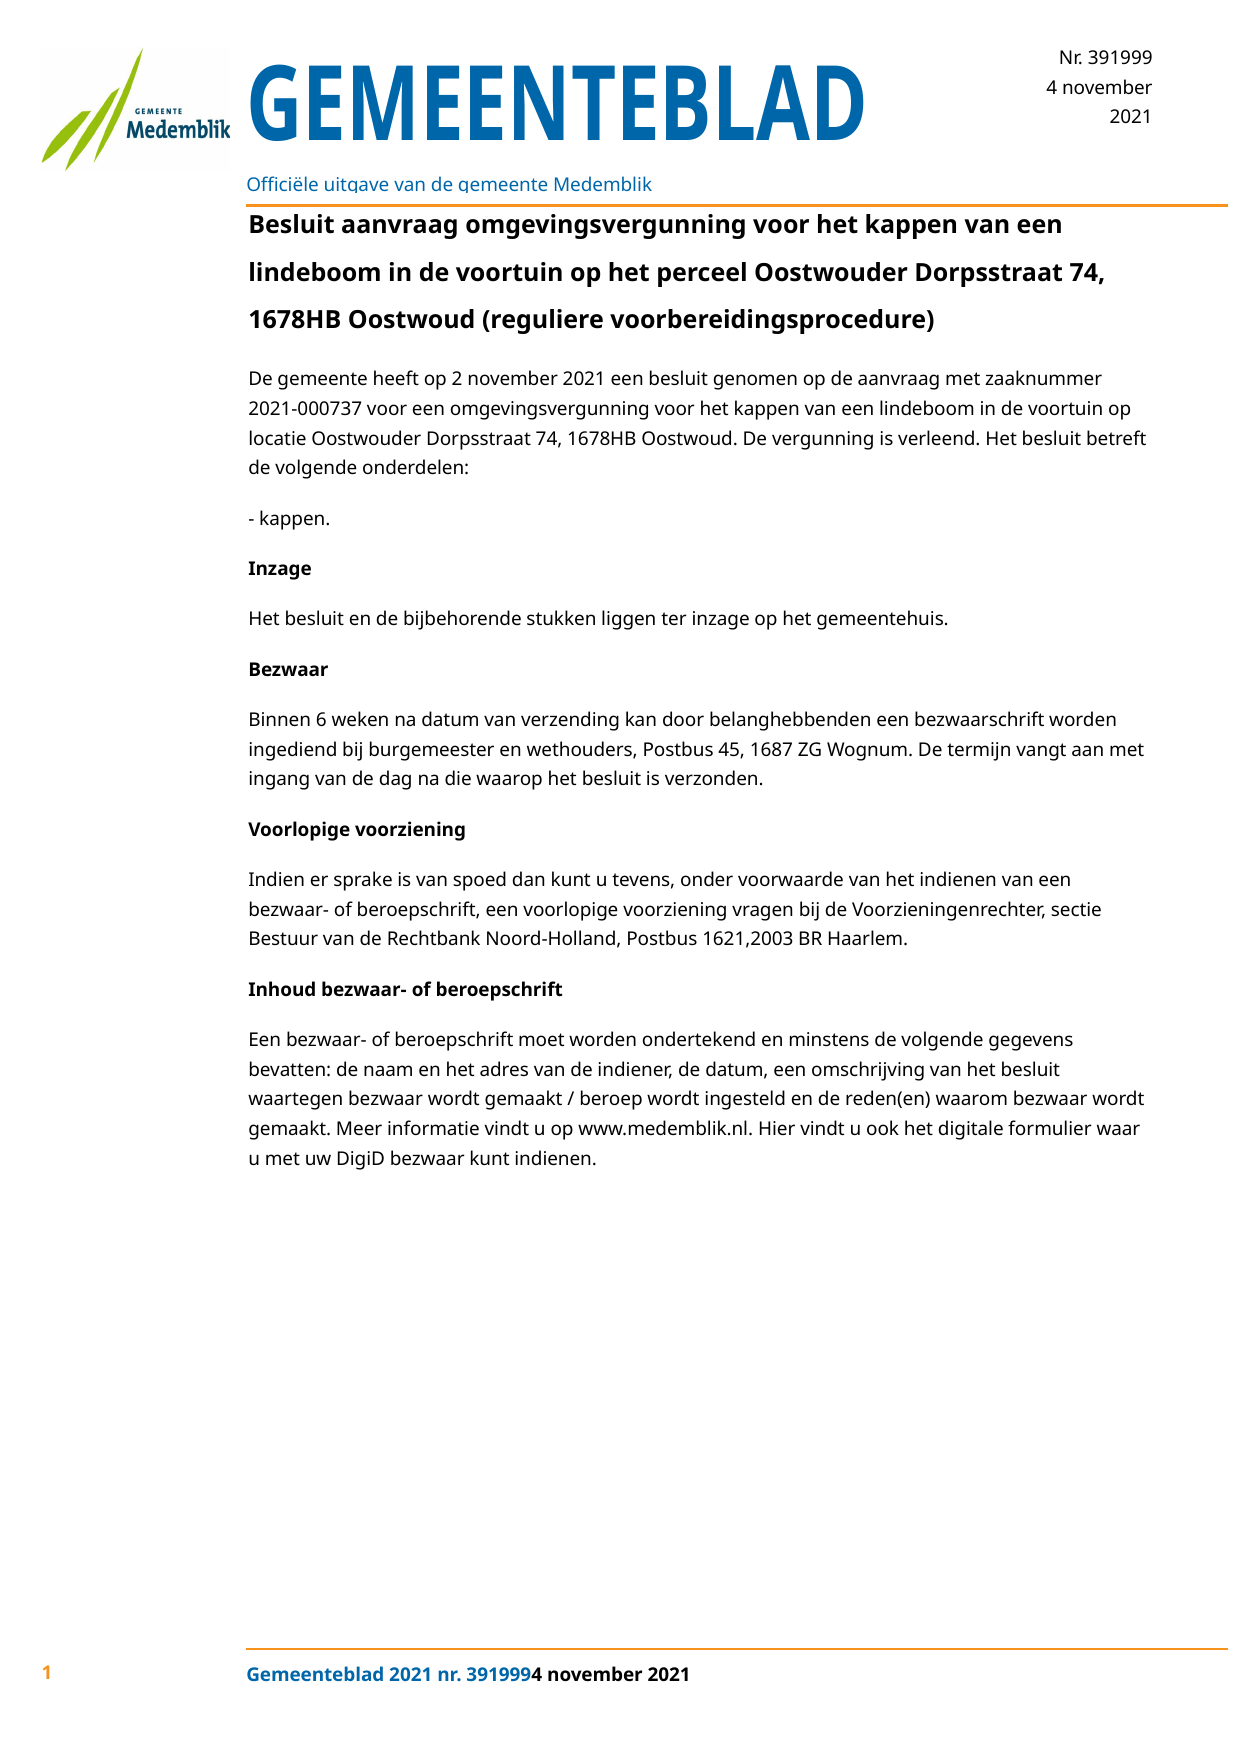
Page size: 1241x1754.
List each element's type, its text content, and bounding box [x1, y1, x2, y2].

picture [41, 47, 231, 172]
text Inzage [248, 555, 1152, 581]
text Besluit aanvraag omgevingsvergunning voor het kappen van een lindeboom in de voortuin op het perceel Oostwouder Dorpsstraat 74, 1678HB Oostwoud (reguliere voorbereidingsprocedure) [248, 207, 1152, 336]
text Het besluit en de bijbehorende stukken liggen ter inzage op het gemeentehuis. [248, 606, 1152, 631]
text Binnen 6 weken na datum van verzending kan door belanghebbenden een bezwaarschrift worden ingediend bij burgemeester en wethouders, Postbus 45, 1687 ZG Wognum. De termijn vangt aan met ingang van de dag na die waarop het besluit is verzonden. [248, 706, 1152, 791]
text Voorlopige voorziening [248, 816, 1152, 842]
text De gemeente heeft op 2 november 2021 een besluit genomen op de aanvraag met zaaknummer 2021-000737 voor een omgevingsvergunning voor het kappen van een lindeboom in de voortuin op locatie Oostwouder Dorpsstraat 74, 1678HB Oostwoud. De vergunning is verleend. Het besluit betreft de volgende onderdelen: [248, 366, 1152, 480]
text - kappen. [248, 505, 1152, 530]
text Een bezwaar- of beroepschrift moet worden ondertekend en minstens de volgende gegevens bevatten: de naam en het adres van de indiener, de datum, een omschrijving van het besluit waartegen bezwaar wordt gemaakt / beroep wordt ingesteld en de reden(en) waarom bezwaar wordt gemaakt. Meer informatie vindt u op www.medemblik.nl. Hier vindt u ook het digitale formulier waar u met uw DigiD bezwaar kunt indienen. [248, 1026, 1152, 1170]
text Bezwaar [248, 656, 1152, 682]
text Indien er sprake is van spoed dan kunt u tevens, onder voorwaarde van het indienen van een bezwaar- of beroepschrift, een voorlopige voorziening vragen bij de Voorzieningenrechter, sectie Bestuur van de Rechtbank Noord-Holland, Postbus 1621,2003 BR Haarlem. [248, 866, 1152, 951]
text Inhoud bezwaar- of beroepschrift [248, 976, 1152, 1002]
